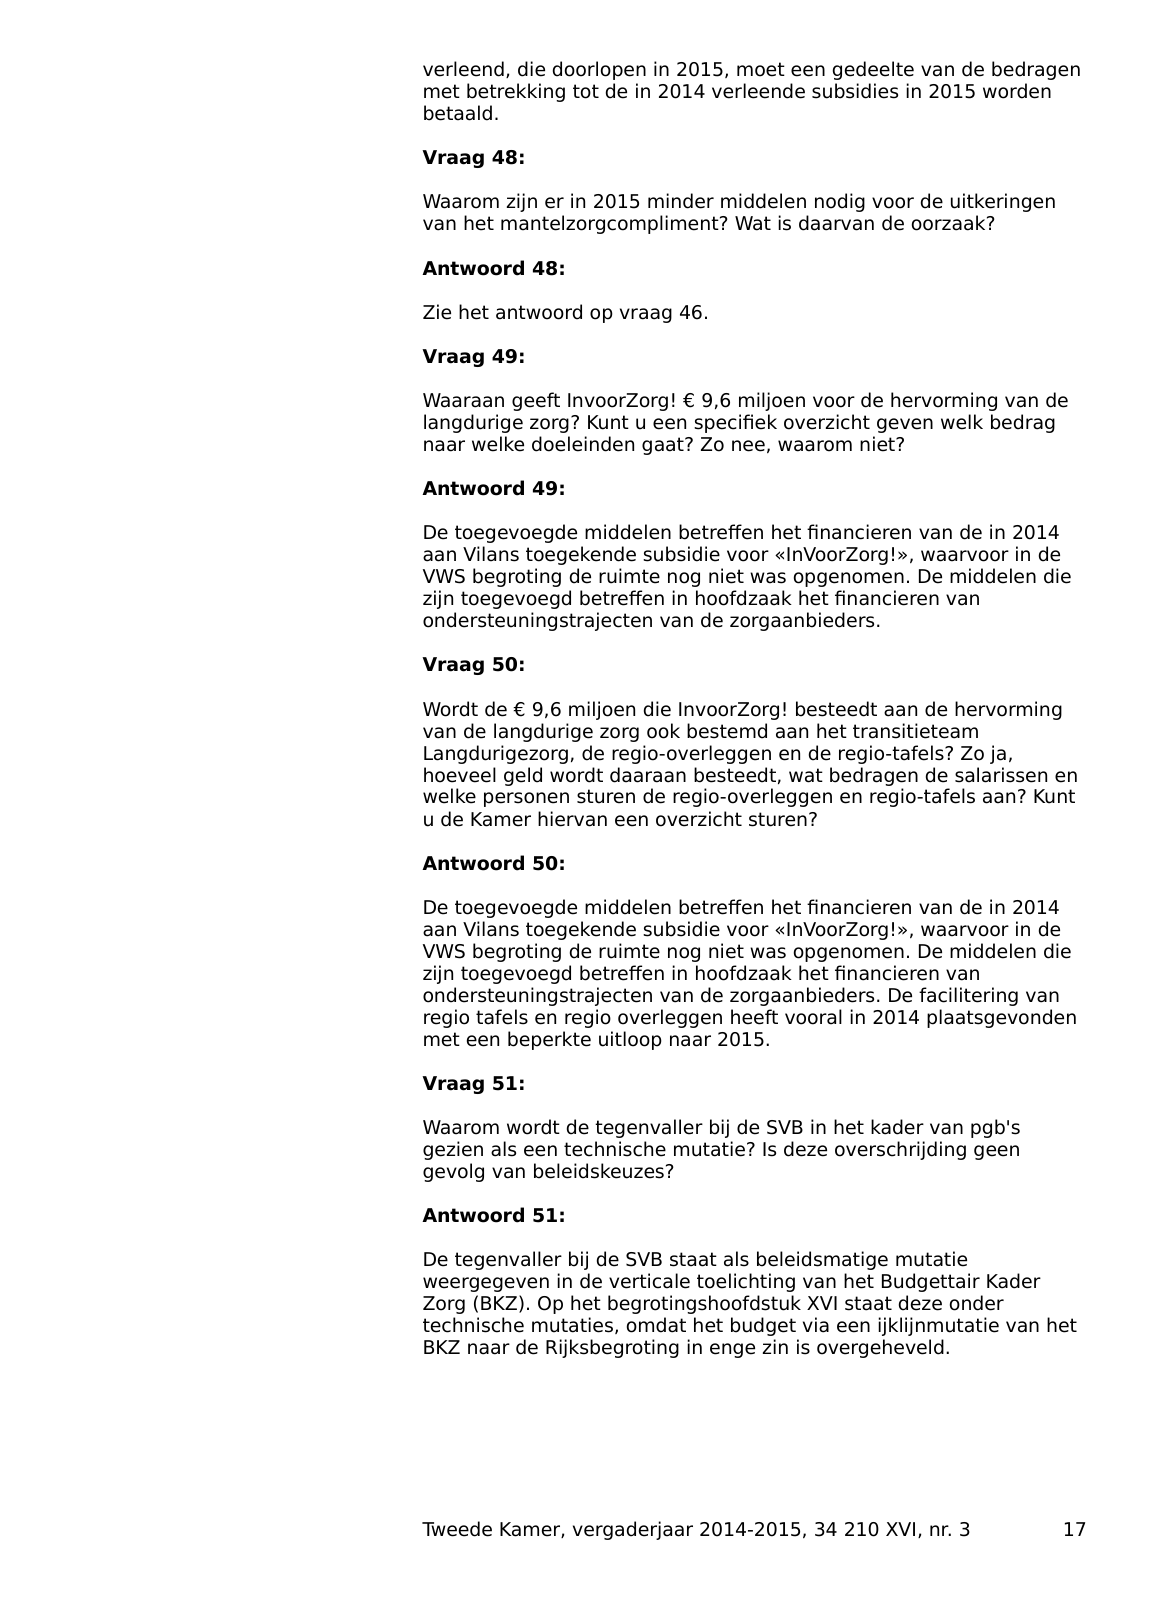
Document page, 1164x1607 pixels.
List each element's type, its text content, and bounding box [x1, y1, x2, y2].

subtitle Antwoord 51: [422, 1205, 1087, 1227]
text Waarom zijn er in 2015 minder middelen nodig voor de uitkeringen van het mantelzorgcompliment? Wat is daarvan de oorzaak? [422, 191, 1087, 235]
text Zie het antwoord op vraag 46. [422, 302, 1087, 324]
subtitle Antwoord 48: [422, 257, 1087, 279]
text De tegenvaller bij de SVB staat als beleidsmatige mutatie weergegeven in de verticale toelichting van het Budgettair Kader Zorg (BKZ). Op het begrotingshoofdstuk XVI staat deze onder technische mutaties, omdat het budget via een ijklijnmutatie van het BKZ naar de Rijksbegroting in enge zin is overgeheveld. [422, 1249, 1087, 1359]
subtitle Vraag 49: [422, 346, 1087, 368]
text Wordt de € 9,6 miljoen die InvoorZorg! besteedt aan de hervorming van de langdurige zorg ook bestemd aan het transitieteam Langdurigezorg, de regio-overleggen en de regio-tafels? Zo ja, hoeveel geld wordt daaraan besteedt, wat bedragen de salarissen en welke personen sturen de regio-overleggen en regio-tafels aan? Kunt u de Kamer hiervan een overzicht sturen? [422, 698, 1087, 830]
text verleend, die doorlopen in 2015, moet een gedeelte van de bedragen met betrekking tot de in 2014 verleende subsidies in 2015 worden betaald. [422, 59, 1087, 125]
text Waarom wordt de tegenvaller bij de SVB in het kader van pgb's gezien als een technische mutatie? Is deze overschrijding geen gevolg van beleidskeuzes? [422, 1117, 1087, 1183]
subtitle Vraag 50: [422, 654, 1087, 676]
subtitle Vraag 48: [422, 147, 1087, 169]
text De toegevoegde middelen betreffen het financieren van de in 2014 aan Vilans toegekende subsidie voor «InVoorZorg!», waarvoor in de VWS begroting de ruimte nog niet was opgenomen. De middelen die zijn toegevoegd betreffen in hoofdzaak het financieren van ondersteuningstrajecten van de zorgaanbieders. De facilitering van regio tafels en regio overleggen heeft vooral in 2014 plaatsgevonden met een beperkte uitloop naar 2015. [422, 897, 1087, 1051]
subtitle Antwoord 49: [422, 478, 1087, 500]
subtitle Vraag 51: [422, 1073, 1087, 1095]
text Waaraan geeft InvoorZorg! € 9,6 miljoen voor de hervorming van de langdurige zorg? Kunt u een specifiek overzicht geven welk bedrag naar welke doeleinden gaat? Zo nee, waarom niet? [422, 390, 1087, 456]
subtitle Antwoord 50: [422, 853, 1087, 874]
text De toegevoegde middelen betreffen het financieren van de in 2014 aan Vilans toegekende subsidie voor «InVoorZorg!», waarvoor in de VWS begroting de ruimte nog niet was opgenomen. De middelen die zijn toegevoegd betreffen in hoofdzaak het financieren van ondersteuningstrajecten van de zorgaanbieders. [422, 522, 1087, 632]
